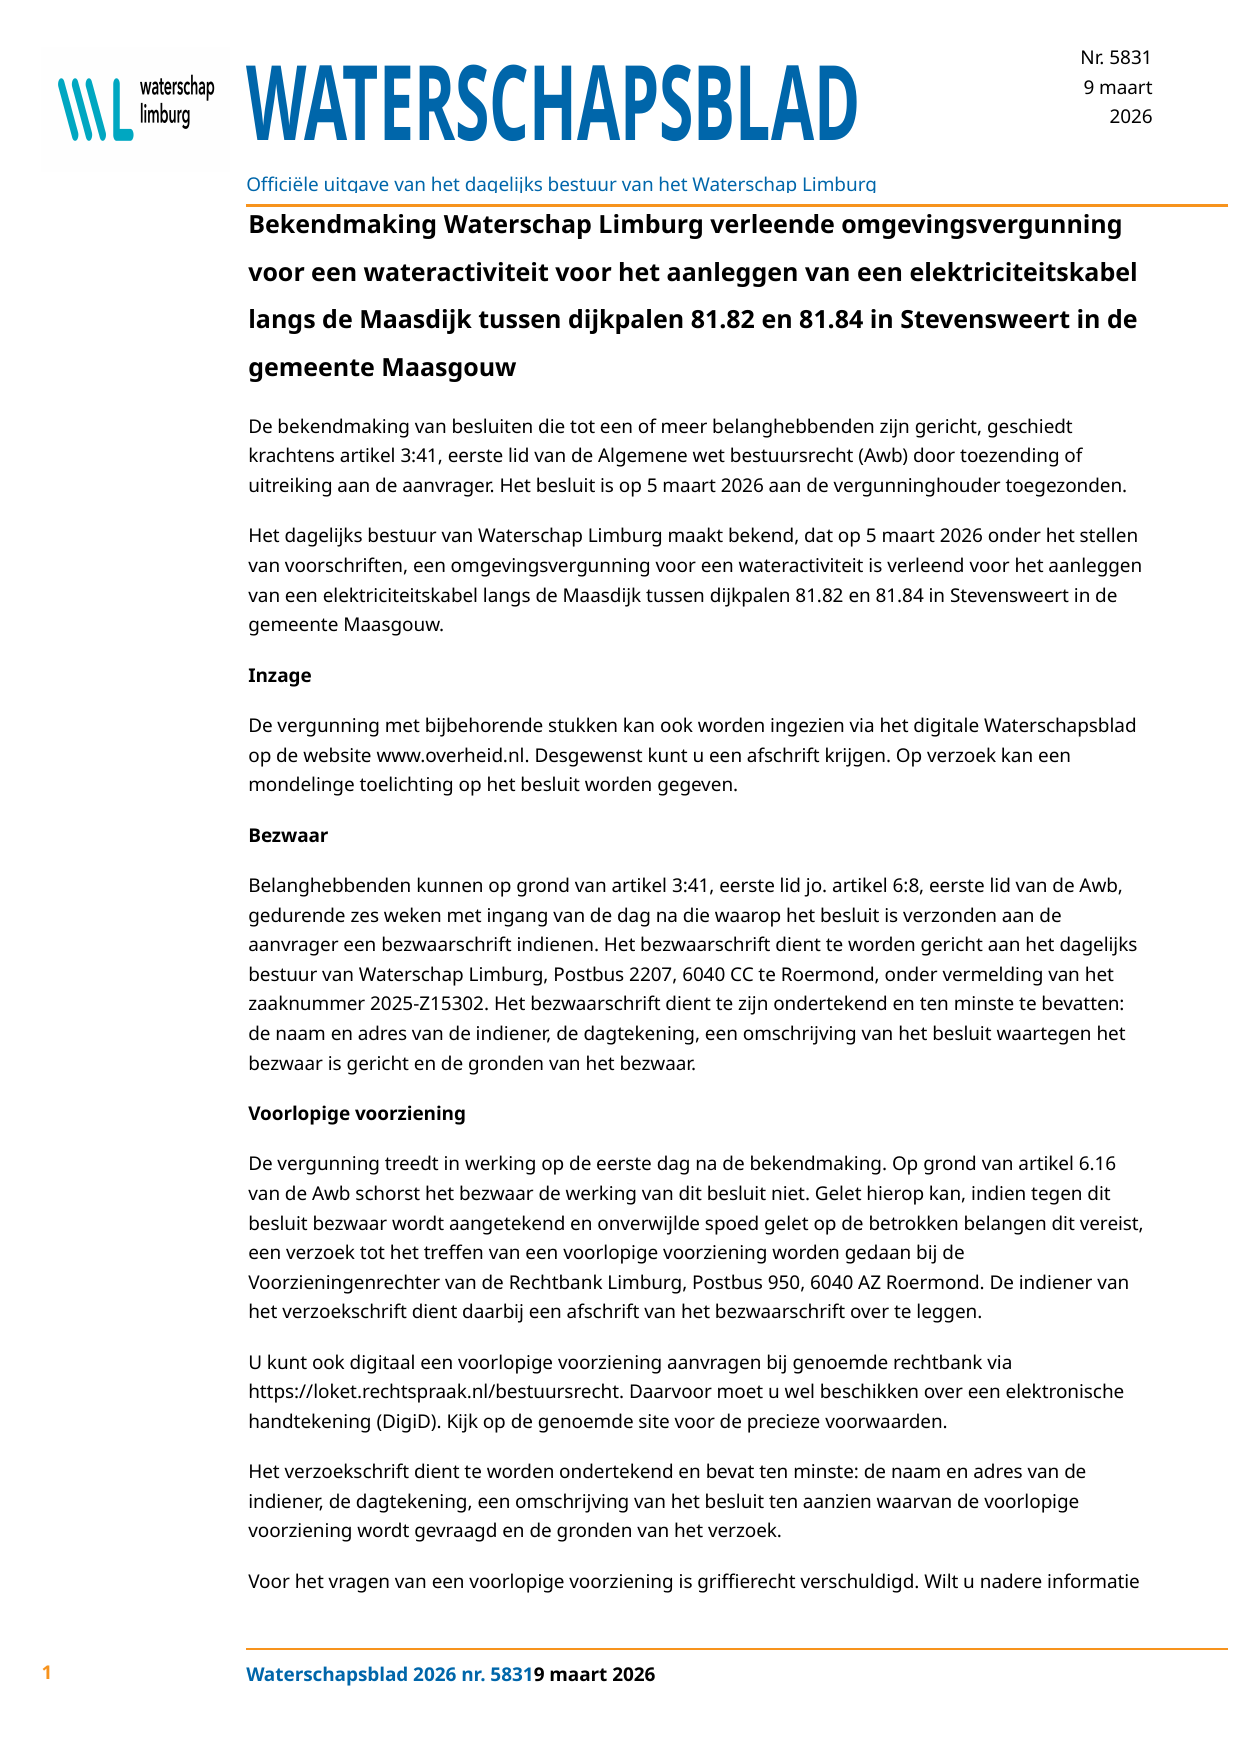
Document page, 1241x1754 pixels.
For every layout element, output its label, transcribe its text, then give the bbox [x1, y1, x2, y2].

text Bekendmaking Waterschap Limburg verleende omgevingsvergunning voor een wateractiviteit voor het aanleggen van een elektriciteitskabel langs de Maasdijk tussen dijkpalen 81.82 en 81.84 in Stevensweert in de gemeente Maasgouw [248, 207, 1152, 384]
text Voor het vragen van een voorlopige voorziening is griffierecht verschuldigd. Wilt u nadere informatie [248, 1568, 1152, 1594]
picture [41, 47, 231, 172]
text Belanghebbenden kunnen op grond van artikel 3:41, eerste lid jo. artikel 6:8, eerste lid van de Awb, gedurende zes weken met ingang van de dag na die waarop het besluit is verzonden aan de aanvrager een bezwaarschrift indienen. Het bezwaarschrift dient te worden gericht aan het dagelijks bestuur van Waterschap Limburg, Postbus 2207, 6040 CC te Roermond, onder vermelding van het zaaknummer 2025-Z15302. Het bezwaarschrift dient te zijn ondertekend en ten minste te bevatten: de naam en adres van de indiener, de dagtekening, een omschrijving van het besluit waartegen het bezwaar is gericht en de gronden van het bezwaar. [248, 872, 1152, 1076]
text Inzage [248, 662, 1152, 688]
text U kunt ook digitaal een voorlopige voorziening aanvragen bij genoemde rechtbank via https://loket.rechtspraak.nl/bestuursrecht. Daarvoor moet u wel beschikken over een elektronische handtekening (DigiD). Kijk op de genoemde site voor de precieze voorwaarden. [248, 1349, 1152, 1434]
text De vergunning treedt in werking op de eerste dag na de bekendmaking. Op grond van artikel 6.16 van de Awb schorst het bezwaar de werking van dit besluit niet. Gelet hierop kan, indien tegen dit besluit bezwaar wordt aangetekend en onverwijlde spoed gelet op de betrokken belangen dit vereist, een verzoek tot het treffen van een voorlopige voorziening worden gedaan bij de Voorzieningenrechter van de Rechtbank Limburg, Postbus 950, 6040 AZ Roermond. De indiener van het verzoekschrift dient daarbij een afschrift van het bezwaarschrift over te leggen. [248, 1151, 1152, 1324]
text Bezwaar [248, 822, 1152, 848]
text Het verzoekschrift dient te worden ondertekend en bevat ten minste: de naam en adres van de indiener, de dagtekening, een omschrijving van het besluit ten aanzien waarvan de voorlopige voorziening wordt gevraagd en de gronden van het verzoek. [248, 1458, 1152, 1543]
text De vergunning met bijbehorende stukken kan ook worden ingezien via het digitale Waterschapsblad op de website www.overheid.nl. Desgewenst kunt u een afschrift krijgen. Op verzoek kan een mondelinge toelichting op het besluit worden gegeven. [248, 712, 1152, 797]
text Het dagelijks bestuur van Waterschap Limburg maakt bekend, dat op 5 maart 2026 onder het stellen van voorschriften, een omgevingsvergunning voor een wateractiviteit is verleend voor het aanleggen van een elektriciteitskabel langs de Maasdijk tussen dijkpalen 81.82 en 81.84 in Stevensweert in de gemeente Maasgouw. [248, 523, 1152, 637]
text Voorlopige voorziening [248, 1100, 1152, 1126]
text De bekendmaking van besluiten die tot een of meer belanghebbenden zijn gericht, geschiedt krachtens artikel 3:41, eerste lid van de Algemene wet bestuursrecht (Awb) door toezending of uitreiking aan de aanvrager. Het besluit is op 5 maart 2026 aan de vergunninghouder toegezonden. [248, 413, 1152, 498]
